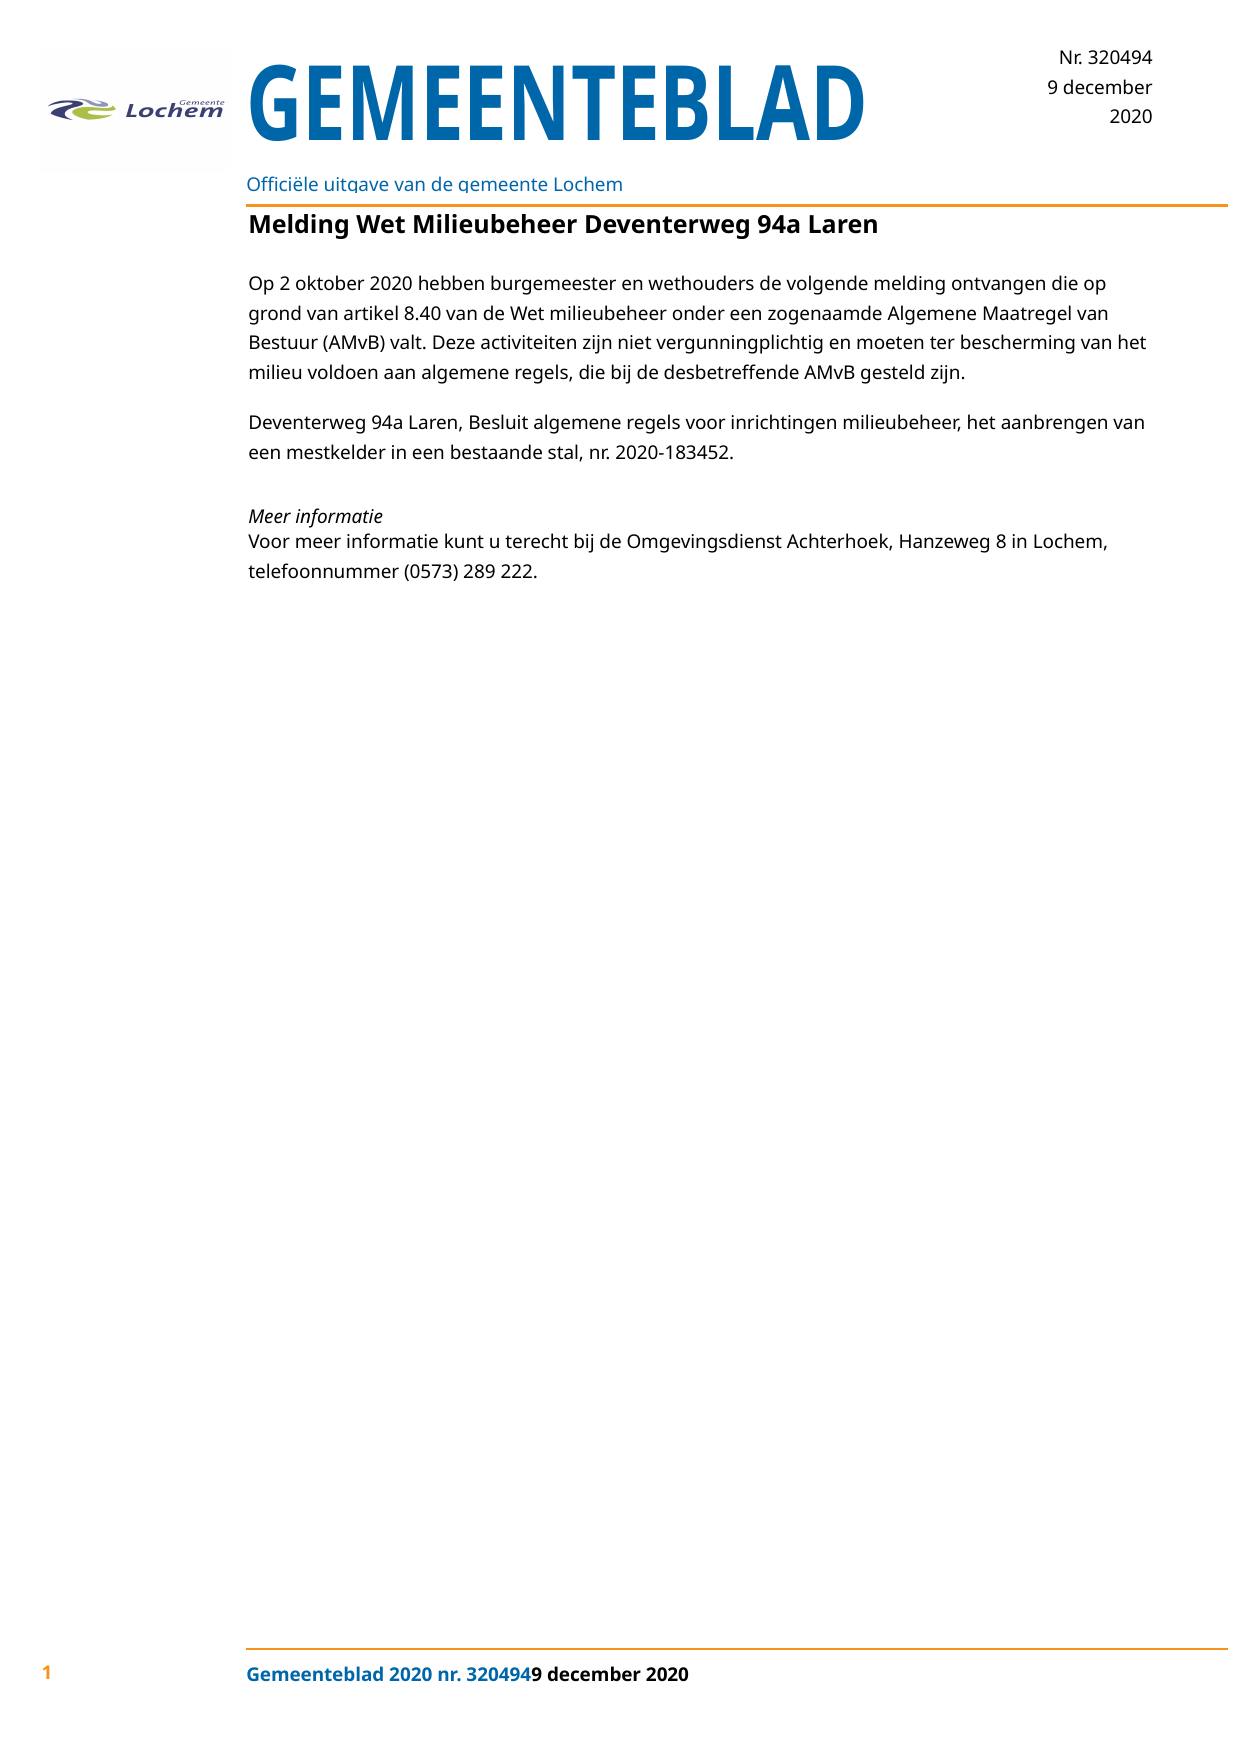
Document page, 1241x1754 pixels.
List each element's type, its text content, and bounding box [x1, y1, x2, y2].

text Meer informatie [248, 503, 1152, 529]
text Melding Wet Milieubeheer Deventerweg 94a Laren [248, 207, 1152, 241]
picture [41, 47, 231, 172]
text Op 2 oktober 2020 hebben burgemeester en wethouders de volgende melding ontvangen die op grond van artikel 8.40 van de Wet milieubeheer onder een zogenaamde Algemene Maatregel van Bestuur (AMvB) valt. Deze activiteiten zijn niet vergunningplichtig en moeten ter bescherming van het milieu voldoen aan algemene regels, die bij de desbetreffende AMvB gesteld zijn. [248, 270, 1152, 385]
text Voor meer informatie kunt u terecht bij de Omgevingsdienst Achterhoek, Hanzeweg 8 in Lochem, telefoonnummer (0573) 289 222. [248, 529, 1152, 584]
text Deventerweg 94a Laren, Besluit algemene regels voor inrichtingen milieubeheer, het aanbrengen van een mestkelder in een bestaande stal, nr. 2020-183452. [248, 409, 1152, 465]
